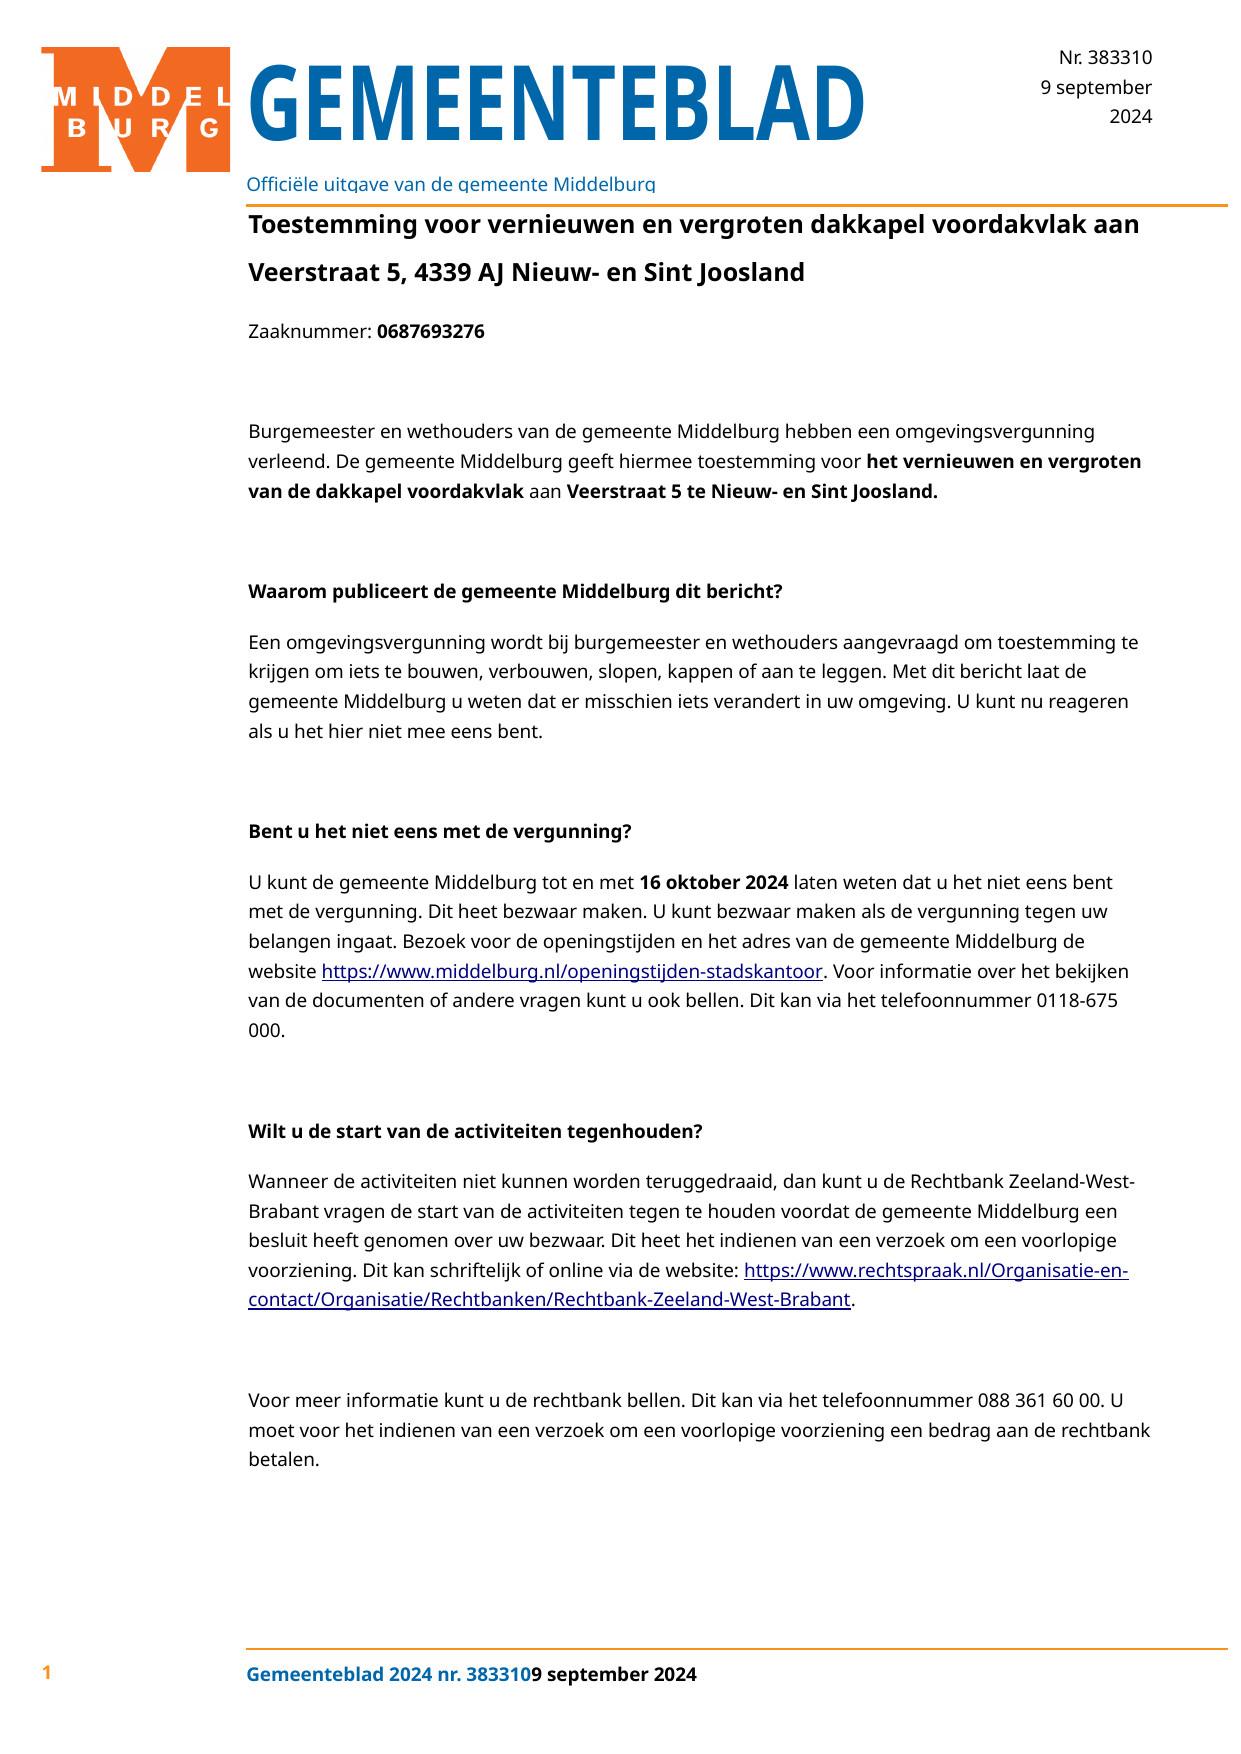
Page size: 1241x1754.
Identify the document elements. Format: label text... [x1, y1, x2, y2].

text Zaaknummer: 0687693276 [248, 318, 1152, 344]
text Een omgevingsvergunning wordt bij burgemeester en wethouders aangevraagd om toestemming te krijgen om iets te bouwen, verbouwen, slopen, kappen of aan te leggen. Met dit bericht laat de gemeente Middelburg u weten dat er misschien iets verandert in uw omgeving. U kunt nu reageren als u het hier niet mee eens bent. [248, 629, 1152, 744]
picture [41, 47, 231, 172]
text Bent u het niet eens met de vergunning? [248, 819, 1152, 844]
text Wanneer de activiteiten niet kunnen worden teruggedraaid, dan kunt u de Rechtbank Zeeland-West-Brabant vragen de start van de activiteiten tegen te houden voordat de gemeente Middelburg een besluit heeft genomen over uw bezwaar. Dit heet het indienen van een verzoek om een voorlopige voorziening. Dit kan schriftelijk of online via de website: https://www.rechtspraak.nl/Organisatie-en-contact/Organisatie/Rechtbanken/Rechtbank-Zeeland-West-Brabant. [248, 1168, 1152, 1312]
text U kunt de gemeente Middelburg tot en met 16 oktober 2024 laten weten dat u het niet eens bent met de vergunning. Dit heet bezwaar maken. U kunt bezwaar maken als de vergunning tegen uw belangen ingaat. Bezoek voor de openingstijden en het adres van de gemeente Middelburg de website https://www.middelburg.nl/openingstijden-stadskantoor. Voor informatie over het bekijken van de documenten of andere vragen kunt u ook bellen. Dit kan via het telefoonnummer 0118-675 000. [248, 869, 1152, 1043]
text Wilt u de start van de activiteiten tegenhouden? [248, 1118, 1152, 1144]
text Waarom publiceert de gemeente Middelburg dit bericht? [248, 579, 1152, 604]
text Burgemeester en wethouders van de gemeente Middelburg hebben een omgevingsvergunning verleend. De gemeente Middelburg geeft hiermee toestemming voor het vernieuwen en vergroten van de dakkapel voordakvlak aan Veerstraat 5 te Nieuw- en Sint Joosland. [248, 419, 1152, 504]
text Toestemming voor vernieuwen en vergroten dakkapel voordakvlak aan Veerstraat 5, 4339 AJ Nieuw- en Sint Joosland [248, 207, 1152, 288]
text Voor meer informatie kunt u de rechtbank bellen. Dit kan via het telefoonnummer 088 361 60 00. U moet voor het indienen van een verzoek om een voorlopige voorziening een bedrag aan de rechtbank betalen. [248, 1387, 1152, 1472]
